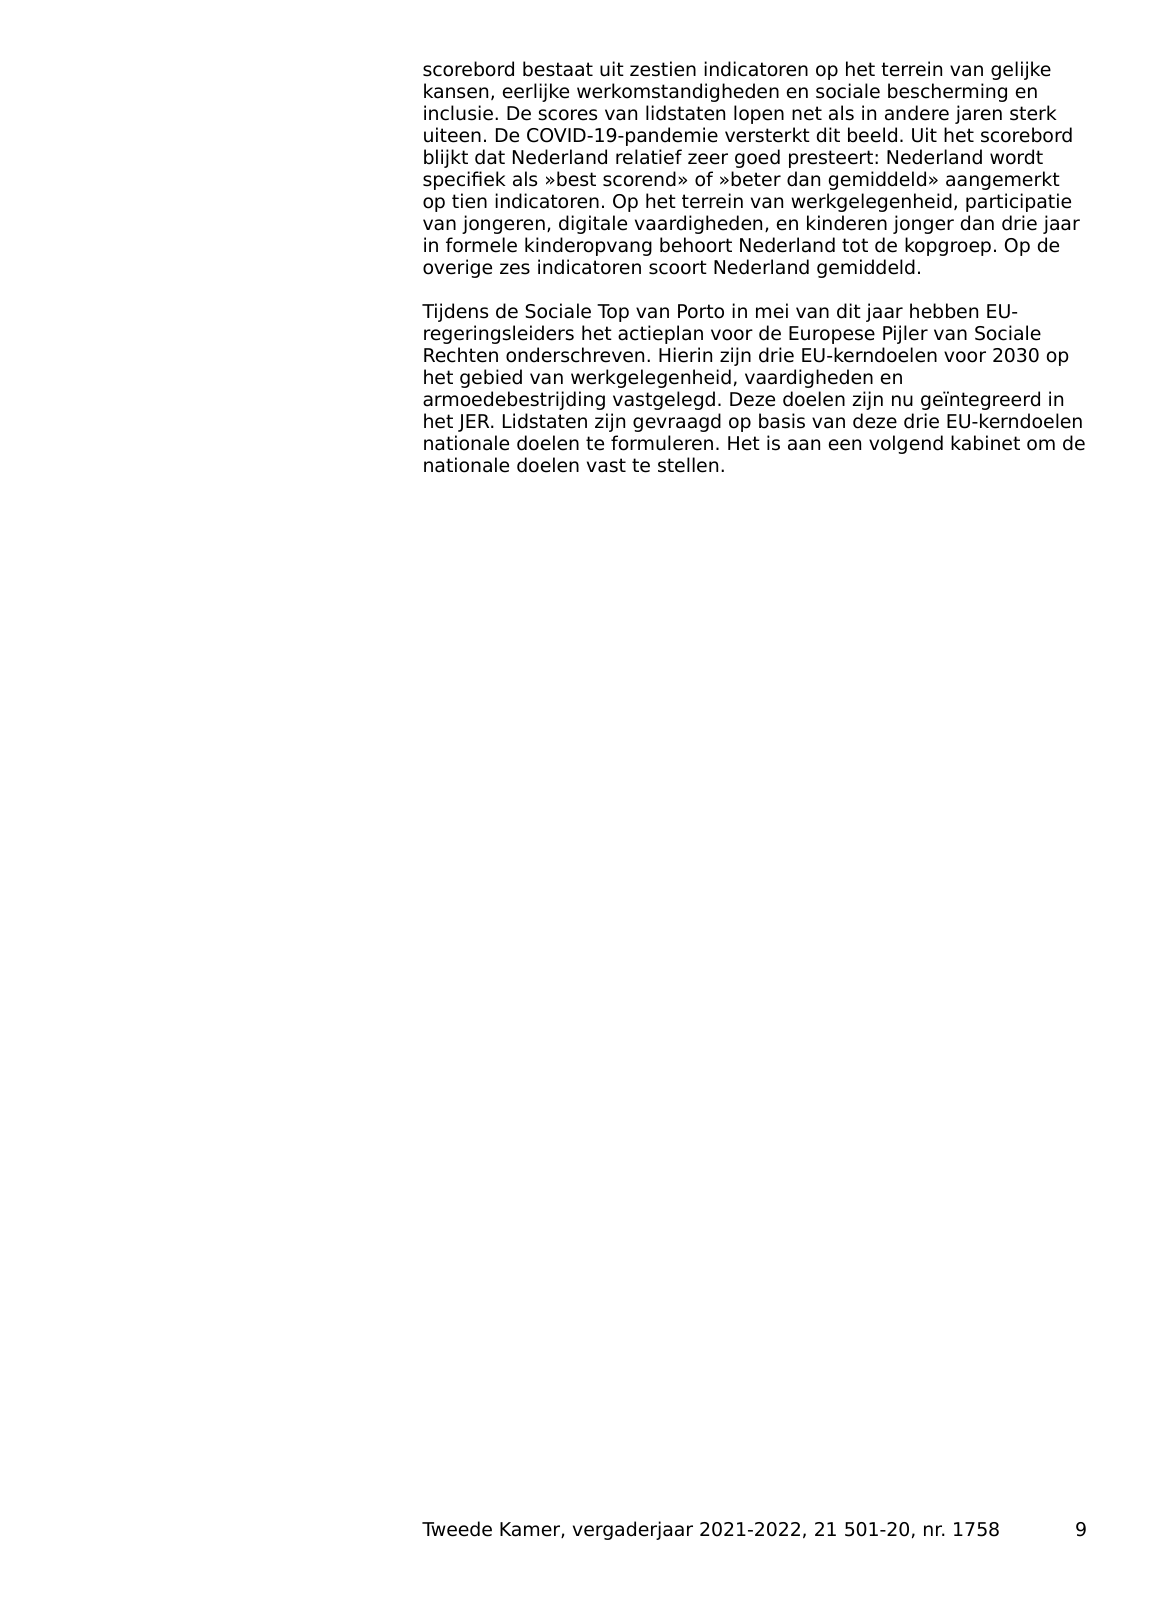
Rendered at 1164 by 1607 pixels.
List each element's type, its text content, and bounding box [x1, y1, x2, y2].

text scorebord bestaat uit zestien indicatoren op het terrein van gelijke kansen, eerlijke werkomstandigheden en sociale bescherming en inclusie. De scores van lidstaten lopen net als in andere jaren sterk uiteen. De COVID-19-pandemie versterkt dit beeld. Uit het scorebord blijkt dat Nederland relatief zeer goed presteert: Nederland wordt specifiek als »best scorend» of »beter dan gemiddeld» aangemerkt op tien indicatoren. Op het terrein van werkgelegenheid, participatie van jongeren, digitale vaardigheden, en kinderen jonger dan drie jaar in formele kinderopvang behoort Nederland tot de kopgroep. Op de overige zes indicatoren scoort Nederland gemiddeld. [422, 59, 1087, 279]
text Tijdens de Sociale Top van Porto in mei van dit jaar hebben EU-regeringsleiders het actieplan voor de Europese Pijler van Sociale Rechten onderschreven. Hierin zijn drie EU-kerndoelen voor 2030 op het gebied van werkgelegenheid, vaardigheden en armoedebestrijding vastgelegd. Deze doelen zijn nu geïntegreerd in het JER. Lidstaten zijn gevraagd op basis van deze drie EU-kerndoelen nationale doelen te formuleren. Het is aan een volgend kabinet om de nationale doelen vast te stellen. [422, 301, 1087, 477]
